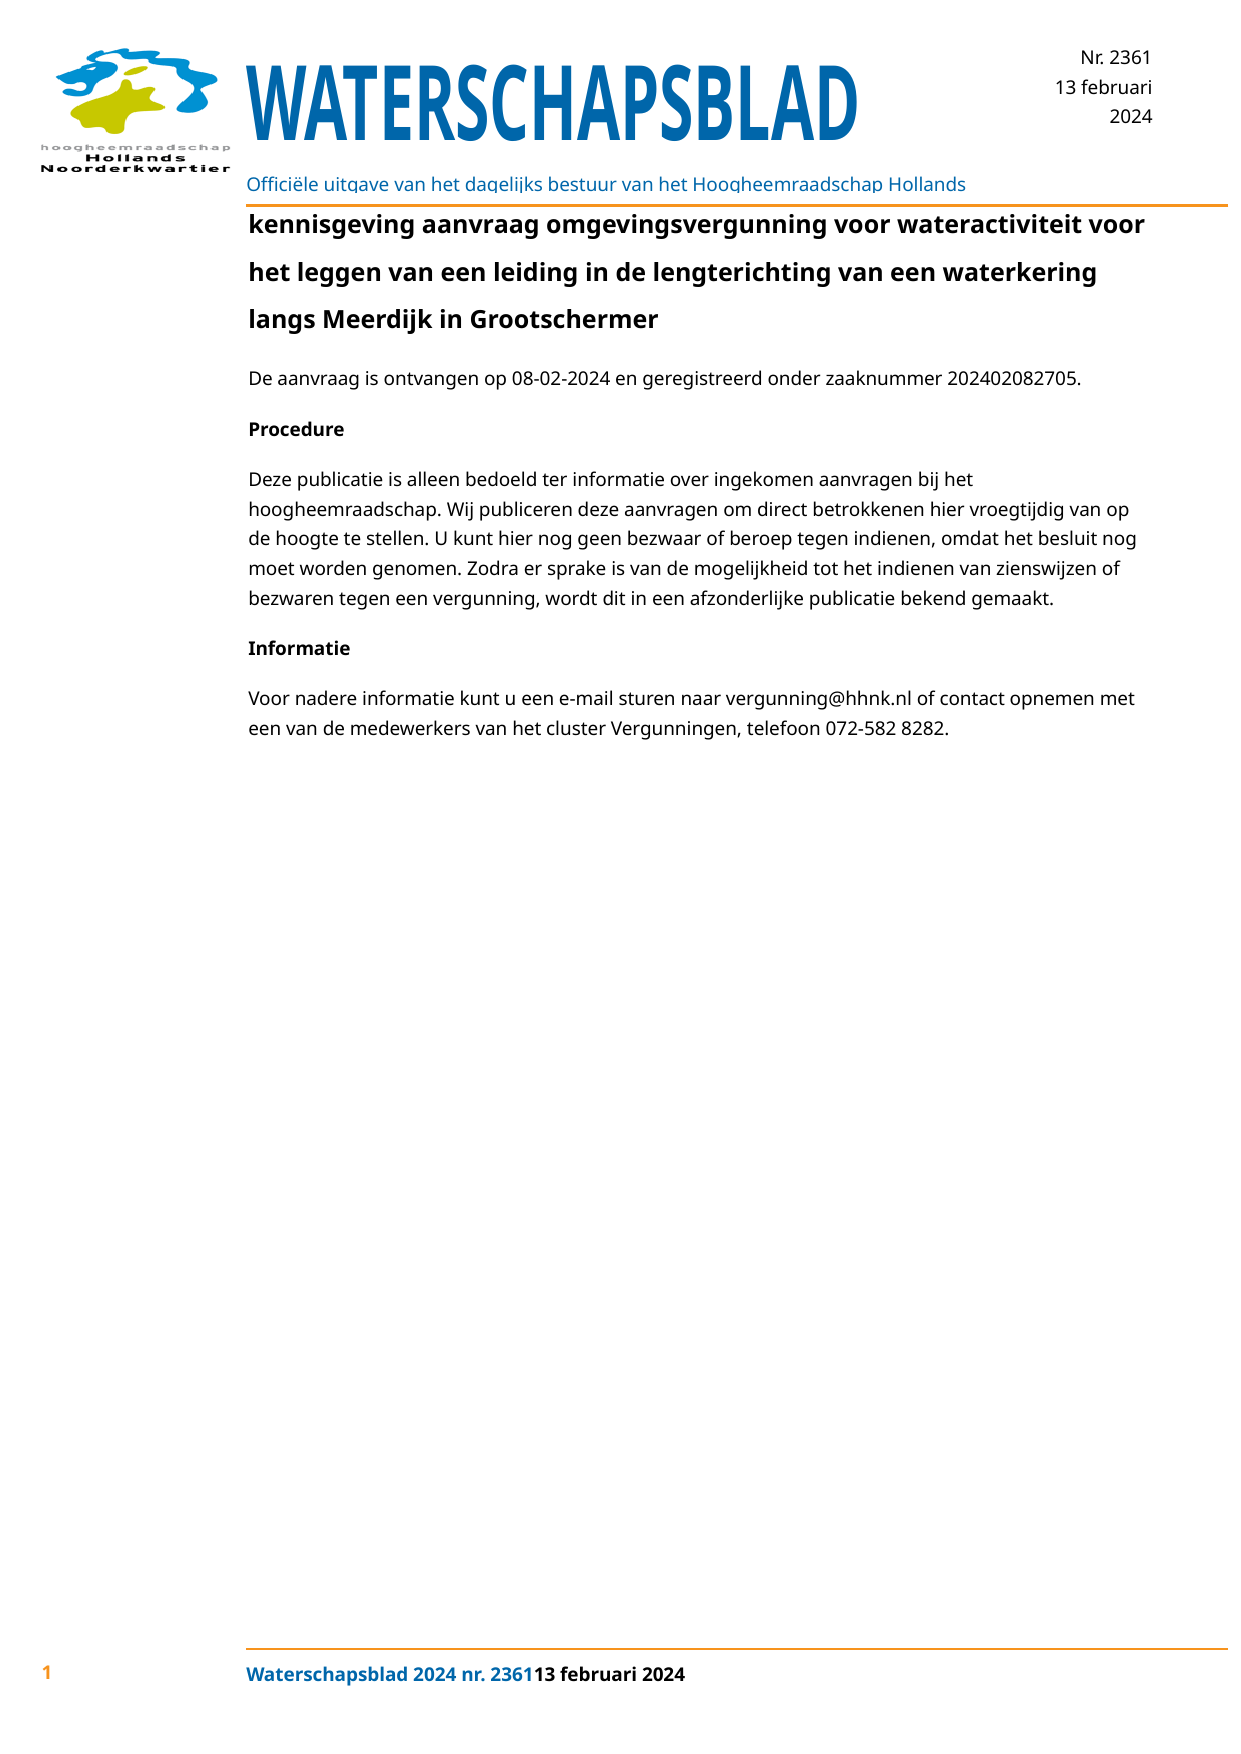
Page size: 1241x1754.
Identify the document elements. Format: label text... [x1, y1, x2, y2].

text kennisgeving aanvraag omgevingsvergunning voor wateractiviteit voor het leggen van een leiding in de lengterichting van een waterkering langs Meerdijk in Grootschermer [248, 207, 1152, 336]
text Voor nadere informatie kunt u een e-mail sturen naar vergunning@hhnk.nl of contact opnemen met een van de medewerkers van het cluster Vergunningen, telefoon 072-582 8282. [248, 686, 1152, 741]
text Procedure [248, 416, 1152, 442]
text Deze publicatie is alleen bedoeld ter informatie over ingekomen aanvragen bij het hoogheemraadschap. Wij publiceren deze aanvragen om direct betrokkenen hier vroegtijdig van op de hoogte te stellen. U kunt hier nog geen bezwaar of beroep tegen indienen, omdat het besluit nog moet worden genomen. Zodra er sprake is van de mogelijkheid tot het indienen van zienswijzen of bezwaren tegen een vergunning, wordt dit in een afzonderlijke publicatie bekend gemaakt. [248, 466, 1152, 610]
picture [41, 47, 231, 172]
text Informatie [248, 635, 1152, 661]
text De aanvraag is ontvangen op 08-02-2024 en geregistreerd onder zaaknummer 202402082705. [248, 366, 1152, 391]
